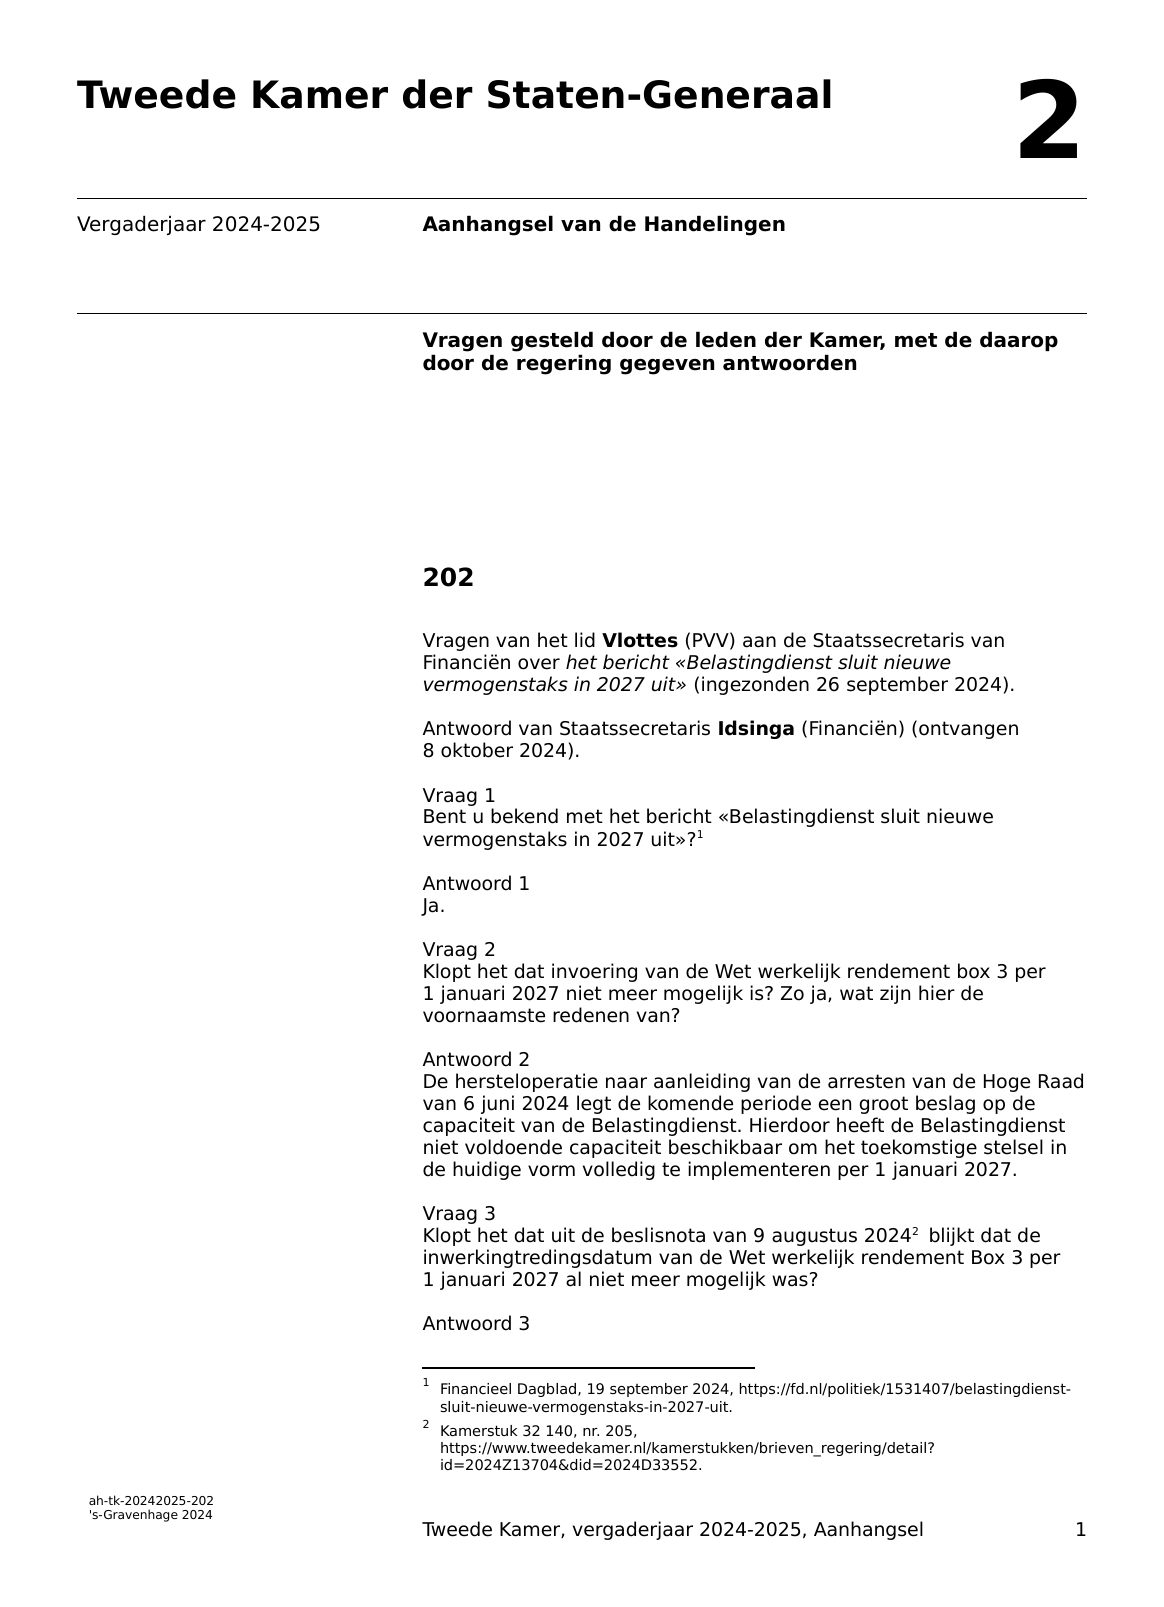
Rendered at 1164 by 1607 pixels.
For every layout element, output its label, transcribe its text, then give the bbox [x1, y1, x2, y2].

text Vraag 2 [422, 939, 1087, 961]
text Vraag 1 [422, 784, 1087, 806]
table_header 2 [886, 59, 1087, 198]
text Antwoord 1 [422, 873, 1087, 894]
table_cell Vragen gesteld door de leden der Kamer, met de daarop door de regering gegeven antwoorden [422, 314, 1087, 375]
table_header Tweede Kamer der Staten-Generaal [77, 59, 886, 198]
text Vraag 3 [422, 1203, 1087, 1225]
text ah-tk-20242025-202 [88, 1494, 323, 1508]
table_cell Vergaderjaar 2024-2025 [77, 199, 422, 313]
text Financieel Dagblad, 19 september 2024, https://fd.nl/politiek/1531407/belastingdienst-sluit-nieuwe-vermogenstaks-in-2027-uit. [422, 1377, 1087, 1416]
text Antwoord van Staatssecretaris Idsinga (Financiën) (ontvangen 8 oktober 2024). [422, 718, 1087, 762]
text Kamerstuk 32 140, nr. 205, https://www.tweedekamer.nl/kamerstukken/brieven_regering/detail?id=2024Z13704&did=2024D33552. [422, 1418, 1087, 1474]
text Antwoord 2 [422, 1049, 1087, 1071]
text De hersteloperatie naar aanleiding van de arresten van de Hoge Raad van 6 juni 2024 legt de komende periode een groot beslag op de capaciteit van de Belastingdienst. Hierdoor heeft de Belastingdienst niet voldoende capaciteit beschikbaar om het toekomstige stelsel in de huidige vorm volledig te implementeren per 1 januari 2027. [422, 1071, 1087, 1181]
table_cell Aanhangsel van de Handelingen [422, 199, 1087, 313]
text Vragen van het lid Vlottes (PVV) aan de Staatssecretaris van Financiën over het bericht «Belastingdienst sluit nieuwe vermogenstaks in 2027 uit» (ingezonden 26 september 2024). [422, 630, 1087, 696]
text Ja. [422, 894, 1087, 917]
table_cell [77, 314, 422, 375]
text Antwoord 3 [422, 1313, 1087, 1335]
text 202 [422, 563, 1087, 592]
text Bent u bekend met het bericht «Belastingdienst sluit nieuwe vermogenstaks in 2027 uit»? [422, 806, 1087, 850]
text 's-Gravenhage 2024 [88, 1508, 323, 1522]
text Klopt het dat uit de beslisnota van 9 augustus 2024 blijkt dat de inwerkingtredingsdatum van de Wet werkelijk rendement Box 3 per 1 januari 2027 al niet meer mogelijk was? [422, 1225, 1087, 1291]
text Klopt het dat invoering van de Wet werkelijk rendement box 3 per 1 januari 2027 niet meer mogelijk is? Zo ja, wat zijn hier de voornaamste redenen van? [422, 961, 1087, 1027]
